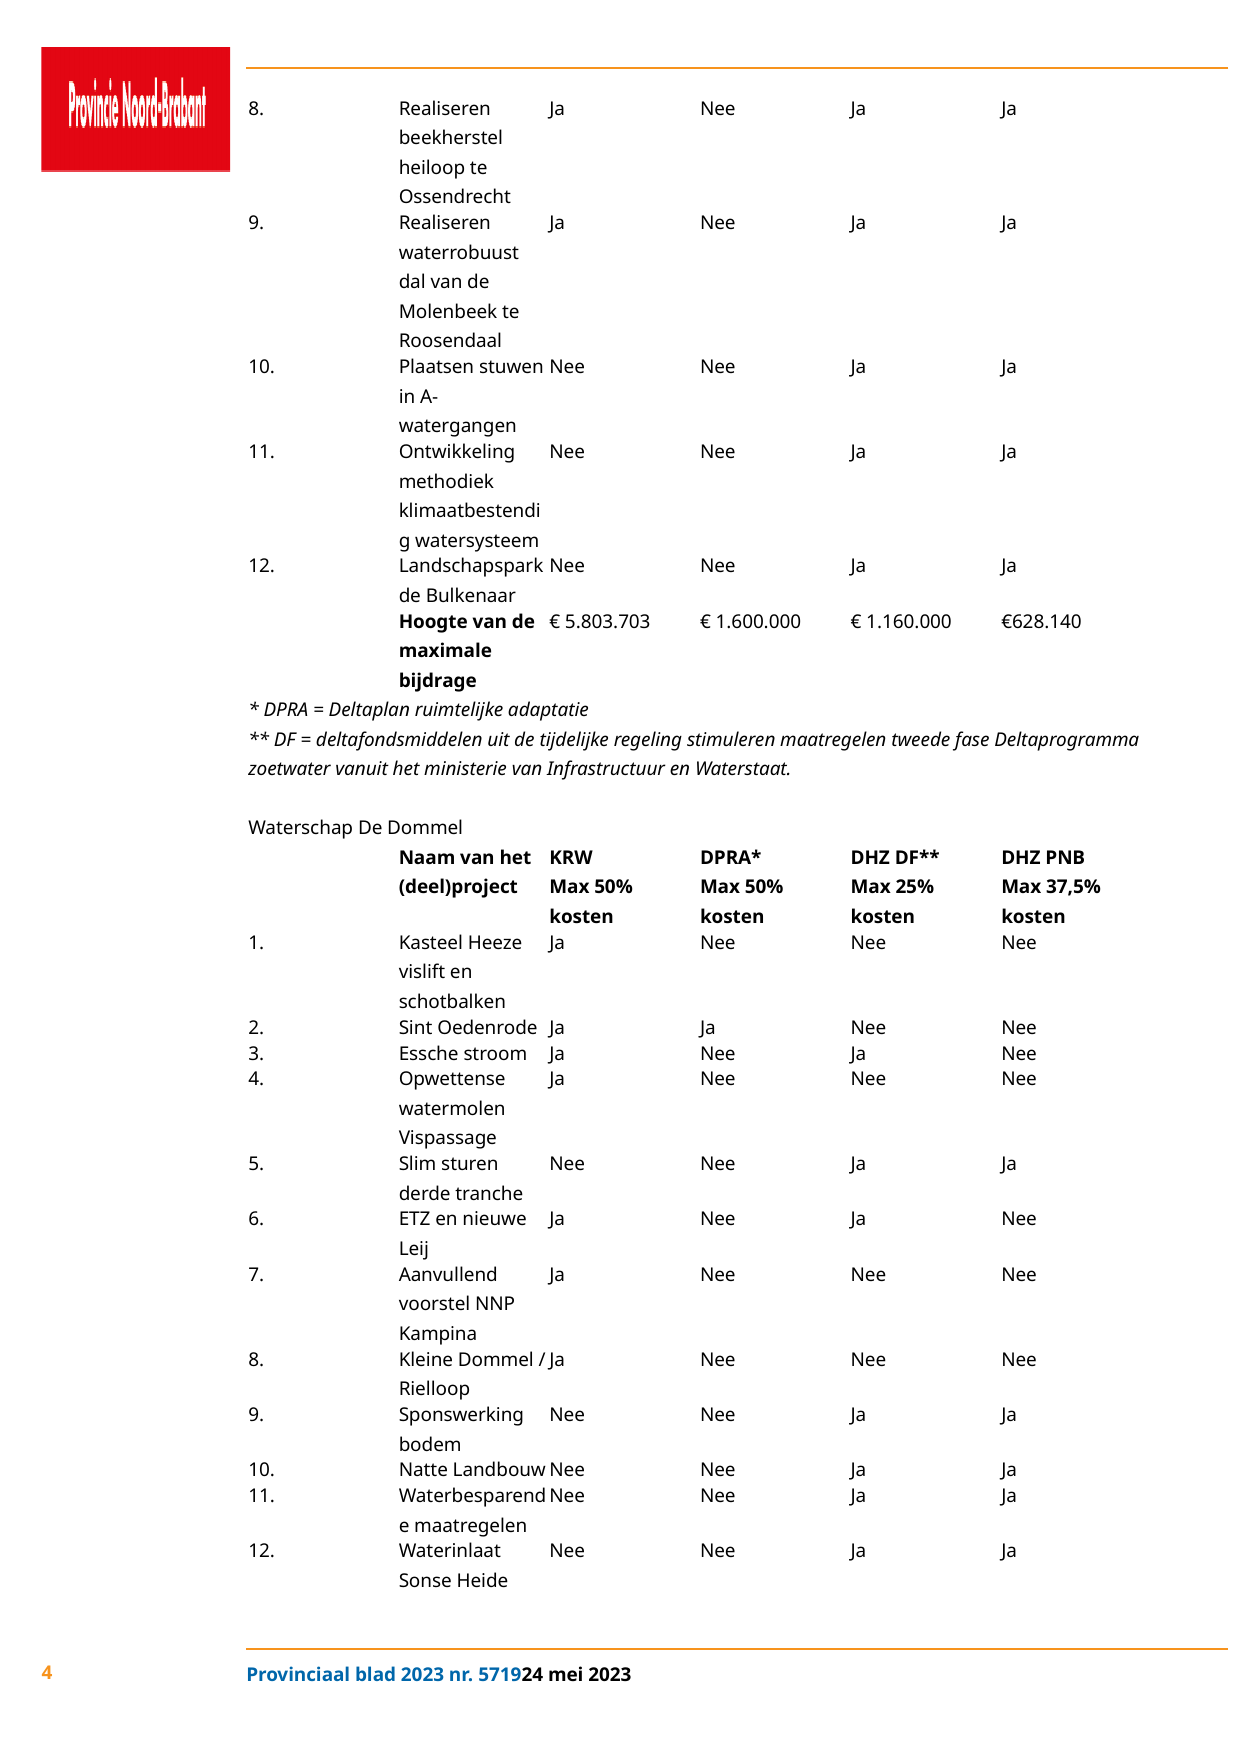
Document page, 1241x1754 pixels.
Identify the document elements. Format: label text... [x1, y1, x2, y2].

table_cell Nee [700, 553, 850, 608]
picture [41, 47, 231, 172]
table_cell Nee [1001, 1065, 1152, 1150]
table_cell Nee [549, 1401, 700, 1456]
table_cell Kasteel Heeze vislift en schotbalken [399, 929, 549, 1014]
table_header KRW Max 50% kosten [549, 844, 700, 929]
table_cell € 5.803.703 [549, 608, 700, 693]
table_cell Ja [549, 1206, 700, 1261]
table_cell Waterbesparende maatregelen [399, 1482, 549, 1537]
table_cell Nee [850, 1065, 1001, 1150]
table_cell 5. [248, 1150, 398, 1206]
table_cell Ja [850, 209, 1001, 353]
table_cell Nee [700, 1538, 850, 1593]
table_cell Ja [850, 1150, 1001, 1206]
table_header Naam van het (deel)project [399, 844, 549, 929]
table_cell Ja [850, 553, 1001, 608]
table_cell Nee [700, 353, 850, 438]
table_cell Kleine Dommel / Rielloop [399, 1346, 549, 1401]
table_cell 10. [248, 353, 398, 438]
table_cell Ja [850, 1206, 1001, 1261]
table_cell Ja [700, 1014, 850, 1040]
table_cell 2. [248, 1014, 398, 1040]
table_header DHZ PNB Max 37,5% kosten [1001, 844, 1152, 929]
table_cell Opwettense watermolen Vispassage [399, 1065, 549, 1150]
table_cell Nee [549, 1482, 700, 1537]
table_cell Nee [1001, 1040, 1152, 1065]
table_cell Ja [1001, 1482, 1152, 1537]
table_cell Nee [700, 95, 850, 209]
table_cell 3. [248, 1040, 398, 1065]
table_cell Ja [1001, 553, 1152, 608]
table_cell Nee [549, 353, 700, 438]
table_cell Ja [549, 1065, 700, 1150]
table_cell 12. [248, 553, 398, 608]
table_cell Nee [1001, 1206, 1152, 1261]
table_cell Essche stroom [399, 1040, 549, 1065]
table_cell Ontwikkeling methodiek klimaatbestendig watersysteem [399, 438, 549, 553]
table_cell Nee [700, 1456, 850, 1482]
table_cell Nee [700, 1261, 850, 1346]
table_cell Ja [1001, 438, 1152, 553]
table_cell Nee [700, 1482, 850, 1537]
table_cell Nee [549, 438, 700, 553]
table_cell Ja [1001, 1456, 1152, 1482]
table_cell Landschapspark de Bulkenaar [399, 553, 549, 608]
table_cell ETZ en nieuwe Leij [399, 1206, 549, 1261]
table_cell € 1.160.000 [850, 608, 1001, 693]
text ** DF = deltafondsmiddelen uit de tijdelijke regeling stimuleren maatregelen tweede fase Deltaprogramma zoetwater vanuit het ministerie van Infrastructuur en Waterstaat. [248, 726, 1152, 781]
table_cell Ja [549, 1261, 700, 1346]
table_cell Ja [850, 1482, 1001, 1537]
table_cell 10. [248, 1456, 398, 1482]
table_header [248, 844, 398, 929]
table_cell Ja [549, 1346, 700, 1401]
table_cell Waterinlaat Sonse Heide [399, 1538, 549, 1593]
table_cell Sponswerking bodem [399, 1401, 549, 1456]
table_cell Nee [700, 1065, 850, 1150]
table_cell Slim sturen derde tranche [399, 1150, 549, 1206]
table_cell 6. [248, 1206, 398, 1261]
table_cell 1. [248, 929, 398, 1014]
table_cell 4. [248, 1065, 398, 1150]
table_cell 12. [248, 1538, 398, 1593]
table_cell Nee [700, 1206, 850, 1261]
table_cell Ja [549, 95, 700, 209]
table_cell Nee [700, 929, 850, 1014]
table_cell Nee [549, 1456, 700, 1482]
table_cell Nee [700, 209, 850, 353]
table_cell Ja [549, 929, 700, 1014]
table_header DPRA* Max 50% kosten [700, 844, 850, 929]
table_cell Ja [850, 1401, 1001, 1456]
table_cell Nee [700, 1401, 850, 1456]
table_cell Ja [1001, 209, 1152, 353]
table_cell Hoogte van de maximale bijdrage [399, 608, 549, 693]
table_cell Nee [1001, 929, 1152, 1014]
table_cell 9. [248, 209, 398, 353]
table_cell Nee [850, 1261, 1001, 1346]
table_cell Nee [850, 1346, 1001, 1401]
table_cell Ja [549, 1040, 700, 1065]
table_cell Nee [850, 929, 1001, 1014]
table_cell Nee [1001, 1346, 1152, 1401]
table_cell Nee [549, 1150, 700, 1206]
table_cell 8. [248, 1346, 398, 1401]
table_cell Ja [850, 1456, 1001, 1482]
table_cell Ja [850, 353, 1001, 438]
text * DPRA = Deltaplan ruimtelijke adaptatie [248, 696, 1152, 722]
table_cell Nee [549, 553, 700, 608]
text Waterschap De Dommel [248, 814, 1152, 840]
table_header DHZ DF** Max 25% kosten [850, 844, 1001, 929]
table_cell Ja [1001, 353, 1152, 438]
table_cell €628.140 [1001, 608, 1152, 693]
table_cell Nee [1001, 1261, 1152, 1346]
table_cell 8. [248, 95, 398, 209]
table_cell Realiseren beekherstel heiloop te Ossendrecht [399, 95, 549, 209]
table_cell Ja [1001, 1150, 1152, 1206]
table_cell Realiseren waterrobuust dal van de Molenbeek te Roosendaal [399, 209, 549, 353]
table_cell Aanvullend voorstel NNP Kampina [399, 1261, 549, 1346]
table_cell Ja [850, 1538, 1001, 1593]
table_cell [248, 608, 398, 693]
table_cell Nee [1001, 1014, 1152, 1040]
table_cell Ja [1001, 1538, 1152, 1593]
table_cell Nee [700, 1040, 850, 1065]
table_cell € 1.600.000 [700, 608, 850, 693]
table_cell Ja [549, 1014, 700, 1040]
table_cell Ja [850, 438, 1001, 553]
table_cell 9. [248, 1401, 398, 1456]
table_cell 7. [248, 1261, 398, 1346]
table_cell Nee [700, 438, 850, 553]
table_cell Nee [549, 1538, 700, 1593]
table_cell Nee [700, 1150, 850, 1206]
table_cell 11. [248, 438, 398, 553]
table_cell Nee [850, 1014, 1001, 1040]
table_cell Ja [850, 1040, 1001, 1065]
table_cell Nee [700, 1346, 850, 1401]
table_cell Ja [1001, 1401, 1152, 1456]
table_cell Plaatsen stuwen in A-watergangen [399, 353, 549, 438]
table_cell Natte Landbouw [399, 1456, 549, 1482]
table_cell Ja [1001, 95, 1152, 209]
table_cell 11. [248, 1482, 398, 1537]
table_cell Ja [850, 95, 1001, 209]
table_cell Ja [549, 209, 700, 353]
table_cell Sint Oedenrode [399, 1014, 549, 1040]
